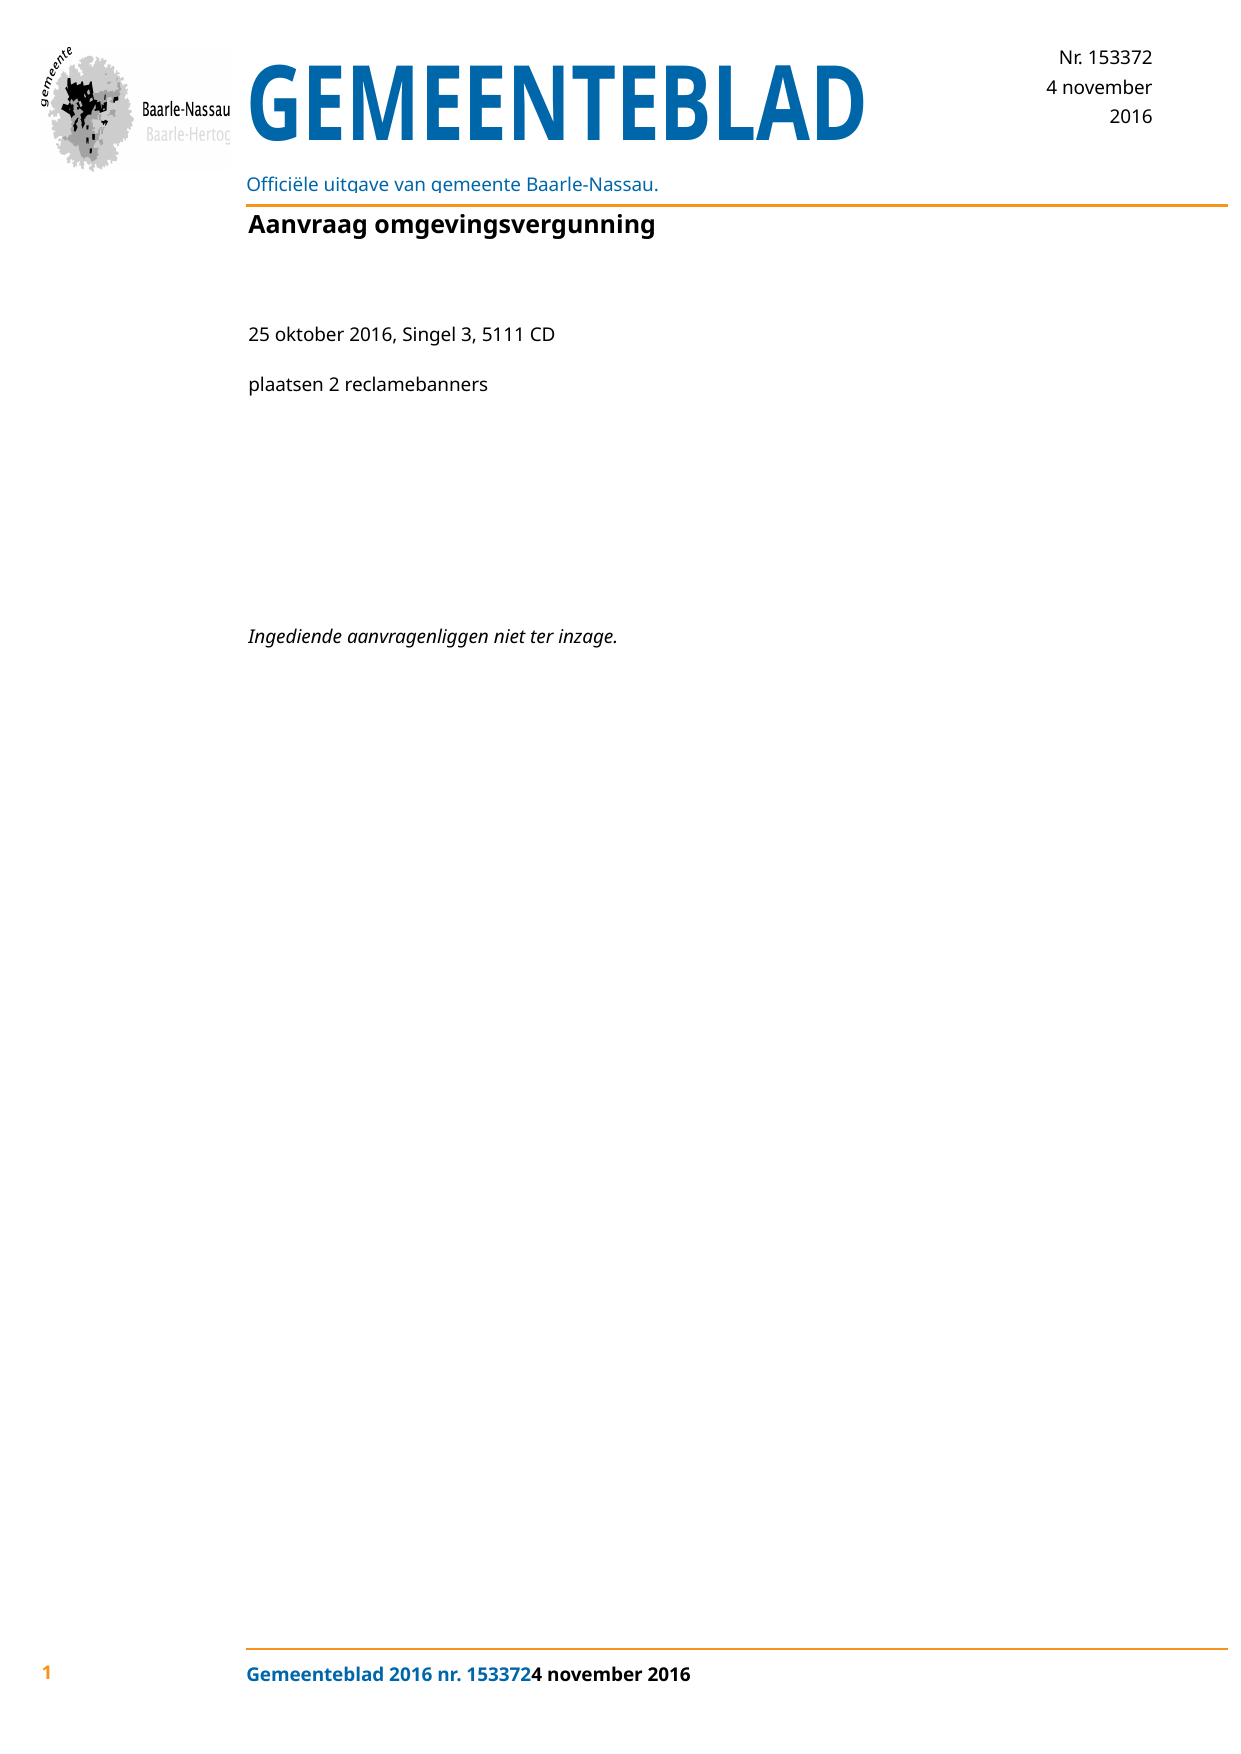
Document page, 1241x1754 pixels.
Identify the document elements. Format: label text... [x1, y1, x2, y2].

text plaatsen 2 reclamebanners [248, 371, 1152, 397]
text Ingediende aanvragenliggen niet ter inzage. [248, 623, 1152, 649]
text Aanvraag omgevingsvergunning [248, 207, 1152, 241]
picture [41, 47, 231, 172]
text 25 oktober 2016, Singel 3, 5111 CD [248, 321, 1152, 346]
